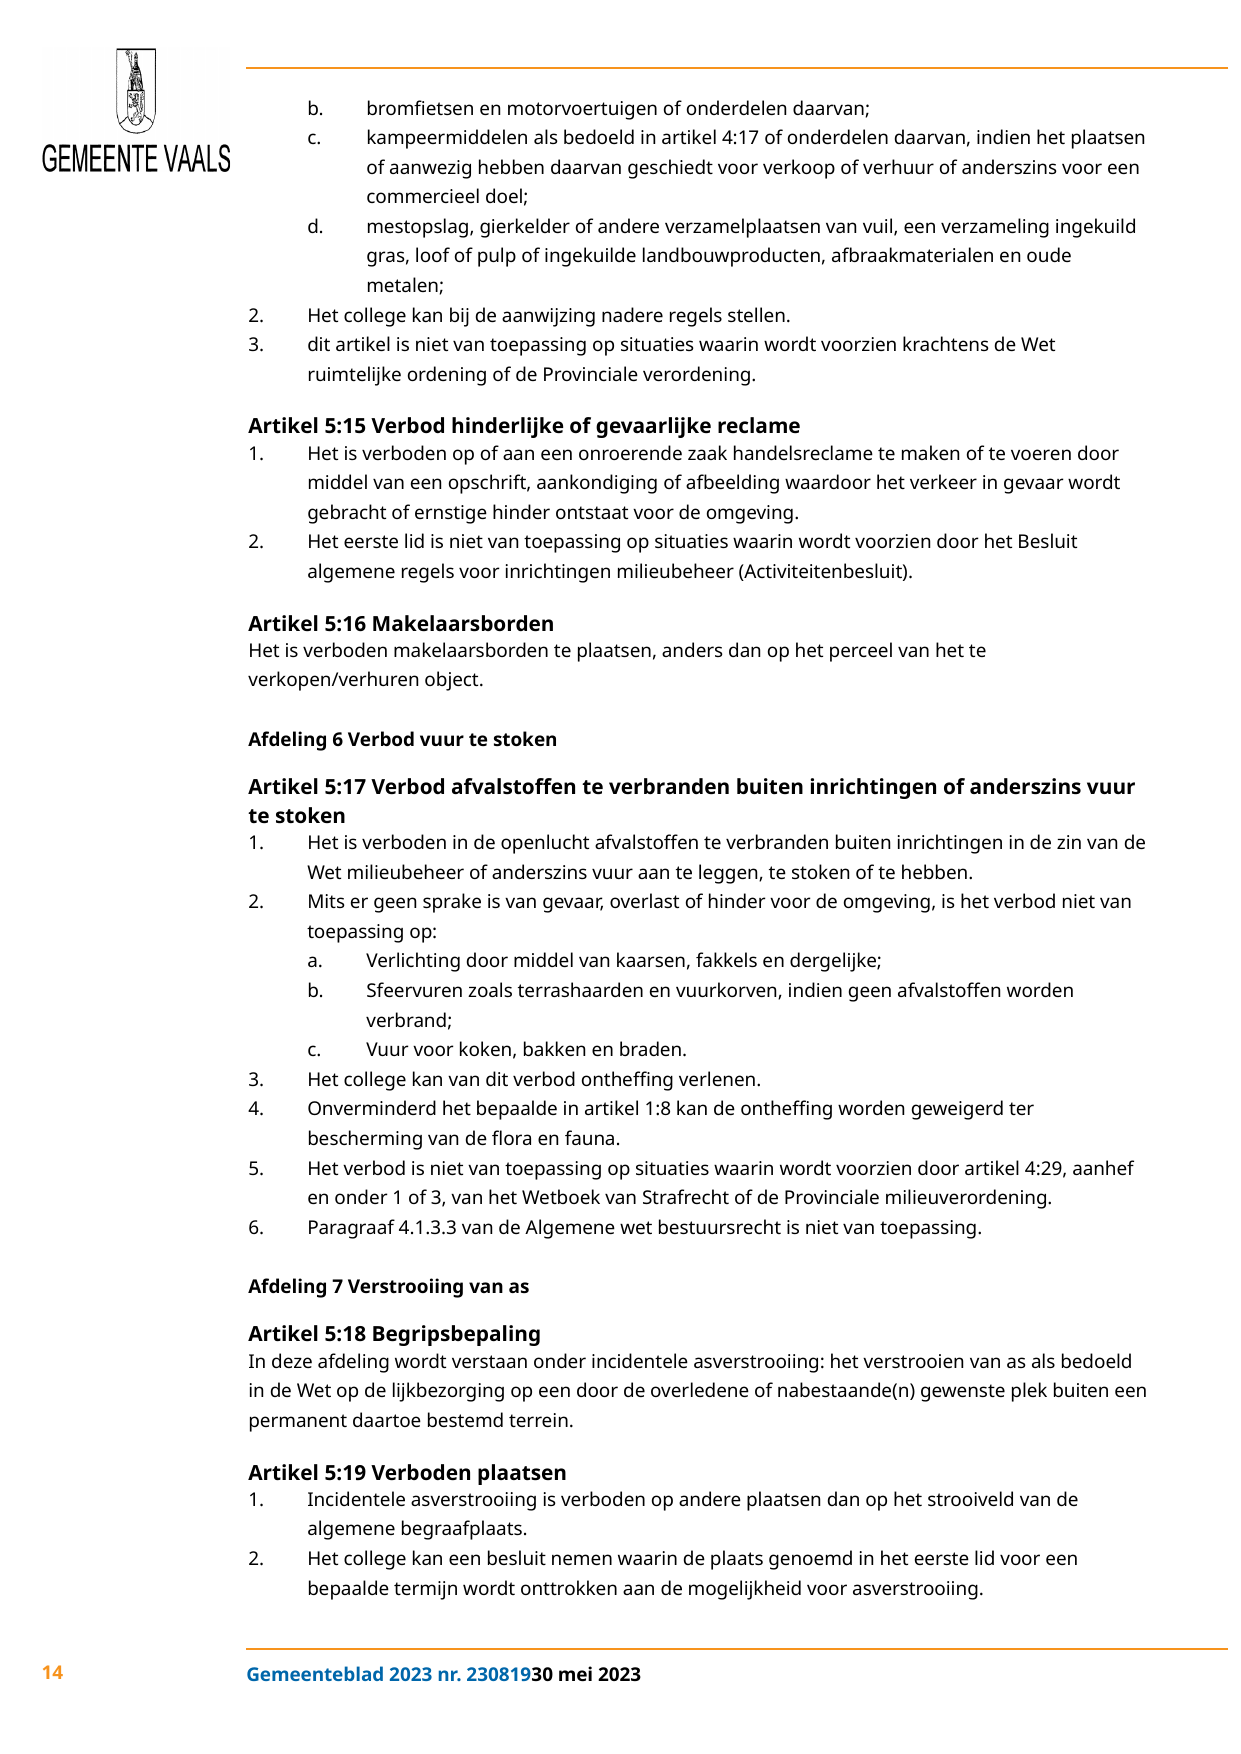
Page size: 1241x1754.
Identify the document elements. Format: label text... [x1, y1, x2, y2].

picture [41, 47, 231, 172]
text Het is verboden makelaarsborden te plaatsen, anders dan op het perceel van het te verkopen/verhuren object. [248, 637, 1152, 692]
list Het eerste lid is niet van toepassing op situaties waarin wordt voorzien door het Besluit algemene regels voor inrichtingen milieubeheer (Activiteitenbesluit). [248, 529, 1152, 584]
list Het is verboden op of aan een onroerende zaak handelsreclame te maken of te voeren door middel van een opschrift, aankondiging of afbeelding waardoor het verkeer in gevaar wordt gebracht of ernstige hinder ontstaat voor de omgeving. [248, 440, 1152, 525]
text Afdeling 6 Verbod vuur te stoken [248, 726, 1152, 752]
list Paragraaf 4.1.3.3 van de Algemene wet bestuursrecht is niet van toepassing. [248, 1214, 1152, 1239]
text In deze afdeling wordt verstaan onder incidentele asverstrooiing: het verstrooien van as als bedoeld in de Wet op de lijkbezorging op een door de overledene of nabestaande(n) gewenste plek buiten een permanent daartoe bestemd terrein. [248, 1348, 1152, 1433]
list Sfeervuren zoals terrashaarden en vuurkorven, indien geen afvalstoffen worden verbrand; [307, 977, 1152, 1032]
text Artikel 5:17 Verbod afvalstoffen te verbranden buiten inrichtingen of anderszins vuur te stoken [248, 772, 1152, 829]
list Mits er geen sprake is van gevaar, overlast of hinder voor de omgeving, is het verbod niet van toepassing op: [248, 888, 1152, 944]
list Vuur voor koken, bakken en braden. [307, 1036, 1152, 1062]
text Artikel 5:19 Verboden plaatsen [248, 1458, 1152, 1486]
list kampeermiddelen als bedoeld in artikel 4:17 of onderdelen daarvan, indien het plaatsen of aanwezig hebben daarvan geschiedt voor verkoop of verhuur of anderszins voor een commercieel doel; [307, 124, 1152, 209]
list mestopslag, gierkelder of andere verzamelplaatsen van vuil, een verzameling ingekuild gras, loof of pulp of ingekuilde landbouwproducten, afbraakmaterialen en oude metalen; [307, 213, 1152, 298]
list Het verbod is niet van toepassing op situaties waarin wordt voorzien door artikel 4:29, aanhef en onder 1 of 3, van het Wetboek van Strafrecht of de Provinciale milieuverordening. [248, 1155, 1152, 1210]
list Het college kan een besluit nemen waarin de plaats genoemd in het eerste lid voor een bepaalde termijn wordt onttrokken aan de mogelijkheid voor asverstrooiing. [248, 1545, 1152, 1601]
text Artikel 5:15 Verbod hinderlijke of gevaarlijke reclame [248, 411, 1152, 440]
text Artikel 5:16 Makelaarsborden [248, 609, 1152, 637]
list bromfietsen en motorvoertuigen of onderdelen daarvan; [307, 95, 1152, 121]
text Artikel 5:18 Begripsbepaling [248, 1319, 1152, 1348]
list Onverminderd het bepaalde in artikel 1:8 kan de ontheffing worden geweigerd ter bescherming van de flora en fauna. [248, 1096, 1152, 1151]
list Het college kan van dit verbod ontheffing verlenen. [248, 1066, 1152, 1092]
list Het is verboden in de openlucht afvalstoffen te verbranden buiten inrichtingen in de zin van de Wet milieubeheer of anderszins vuur aan te leggen, te stoken of te hebben. [248, 829, 1152, 884]
text Afdeling 7 Verstrooiing van as [248, 1273, 1152, 1299]
list Verlichting door middel van kaarsen, fakkels en dergelijke; [307, 948, 1152, 973]
list dit artikel is niet van toepassing op situaties waarin wordt voorzien krachtens de Wet ruimtelijke ordening of de Provinciale verordening. [248, 331, 1152, 387]
list Incidentele asverstrooiing is verboden op andere plaatsen dan op het strooiveld van de algemene begraafplaats. [248, 1486, 1152, 1541]
list Het college kan bij de aanwijzing nadere regels stellen. [248, 302, 1152, 328]
